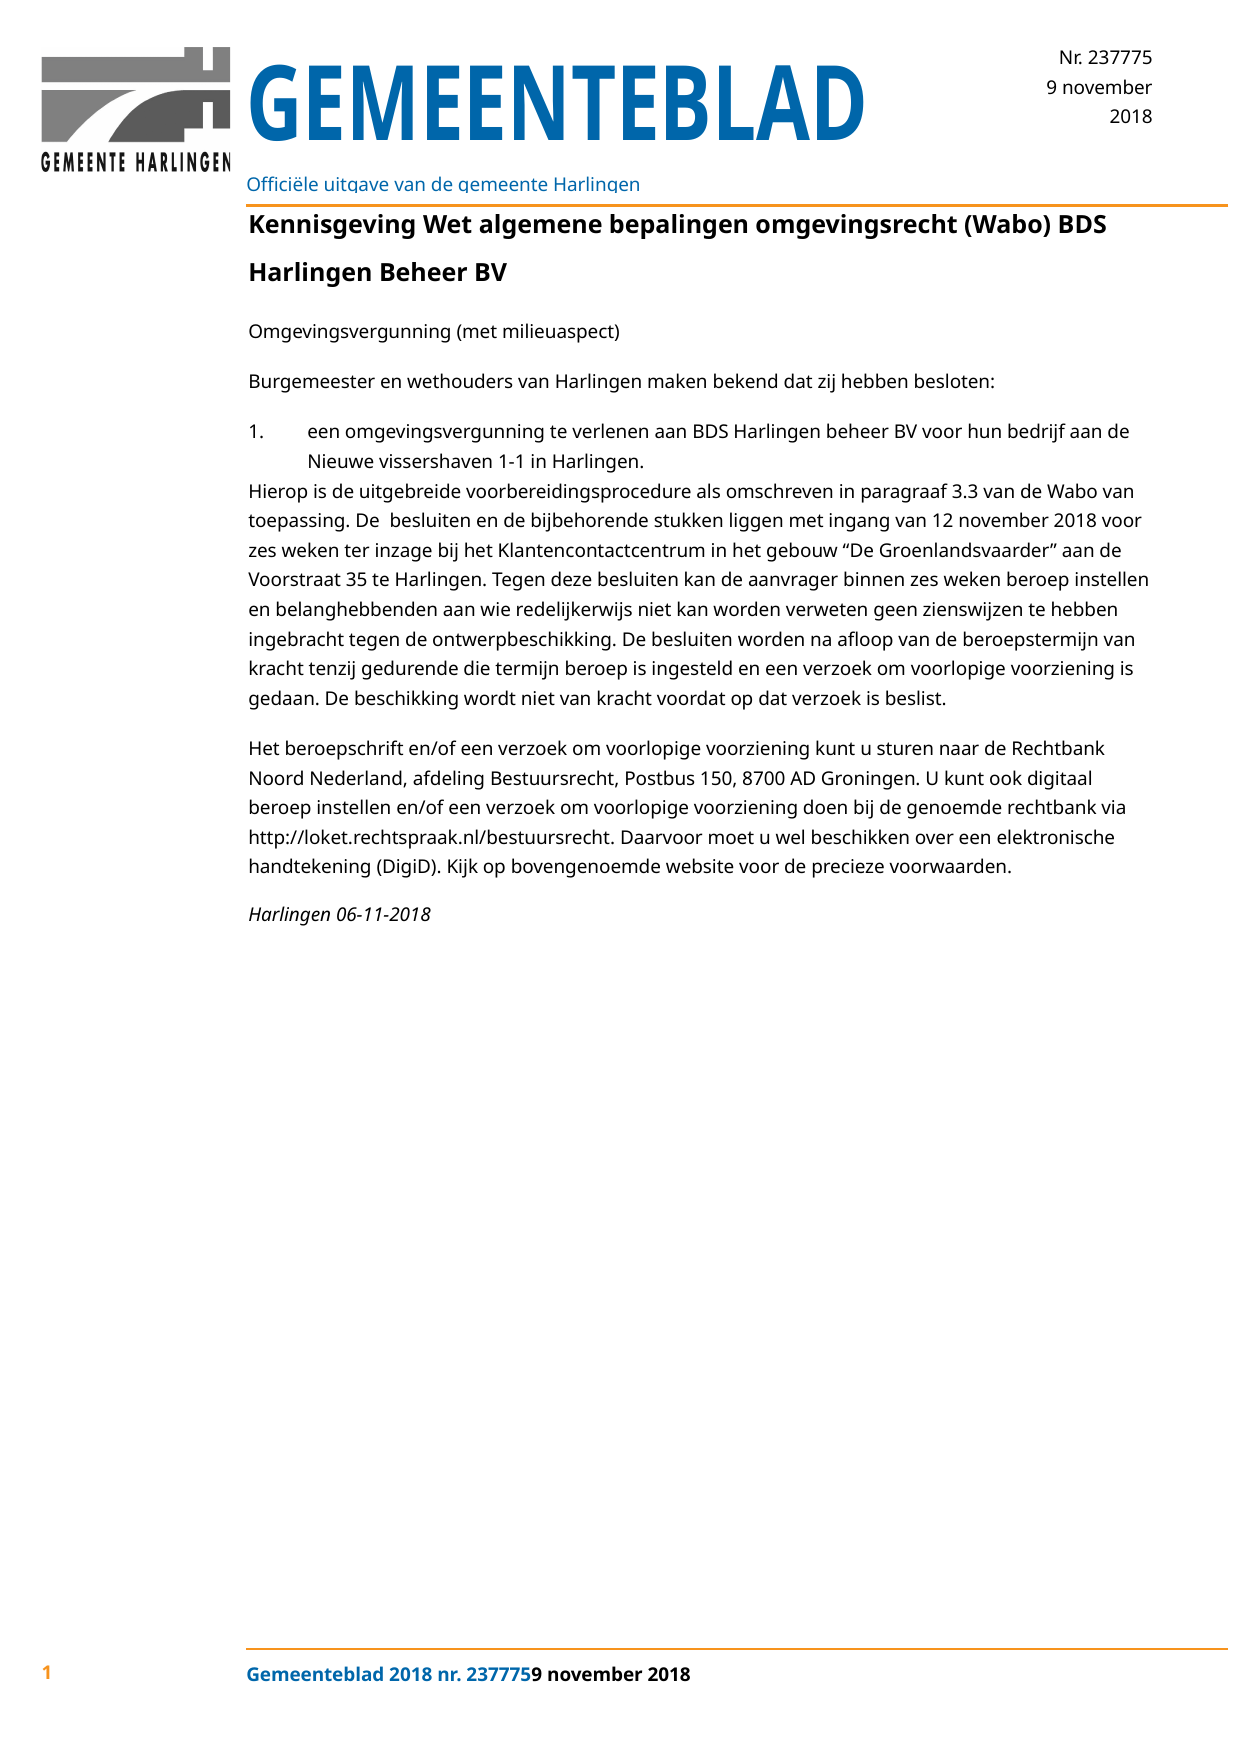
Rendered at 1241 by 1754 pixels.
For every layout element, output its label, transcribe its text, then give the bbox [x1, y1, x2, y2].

text Burgemeester en wethouders van Harlingen maken bekend dat zij hebben besloten: [248, 368, 1152, 394]
text Omgevingsvergunning (met milieuaspect) [248, 318, 1152, 344]
picture [41, 47, 231, 172]
text Harlingen 06-11-2018 [248, 902, 1152, 927]
text Kennisgeving Wet algemene bepalingen omgevingsrecht (Wabo) BDS Harlingen Beheer BV [248, 207, 1152, 288]
list een omgevingsvergunning te verlenen aan BDS Harlingen beheer BV voor hun bedrijf aan de Nieuwe vissershaven 1-1 in Harlingen. [248, 419, 1152, 474]
text Hierop is de uitgebreide voorbereidingsprocedure als omschreven in paragraaf 3.3 van de Wabo van toepassing. De besluiten en de bijbehorende stukken liggen met ingang van 12 november 2018 voor zes weken ter inzage bij het Klantencontactcentrum in het gebouw “De Groenlandsvaarder” aan de Voorstraat 35 te Harlingen. Tegen deze besluiten kan de aanvrager binnen zes weken beroep instellen en belanghebbenden aan wie redelijkerwijs niet kan worden verweten geen zienswijzen te hebben ingebracht tegen de ontwerpbeschikking. De besluiten worden na afloop van de beroepstermijn van kracht tenzij gedurende die termijn beroep is ingesteld en een verzoek om voorlopige voorziening is gedaan. De beschikking wordt niet van kracht voordat op dat verzoek is beslist. [248, 478, 1152, 711]
text Het beroepschrift en/of een verzoek om voorlopige voorziening kunt u sturen naar de Rechtbank Noord Nederland, afdeling Bestuursrecht, Postbus 150, 8700 AD Groningen. U kunt ook digitaal beroep instellen en/of een verzoek om voorlopige voorziening doen bij de genoemde rechtbank via http://loket.rechtspraak.nl/bestuursrecht. Daarvoor moet u wel beschikken over een elektronische handtekening (DigiD). Kijk op bovengenoemde website voor de precieze voorwaarden. [248, 735, 1152, 879]
